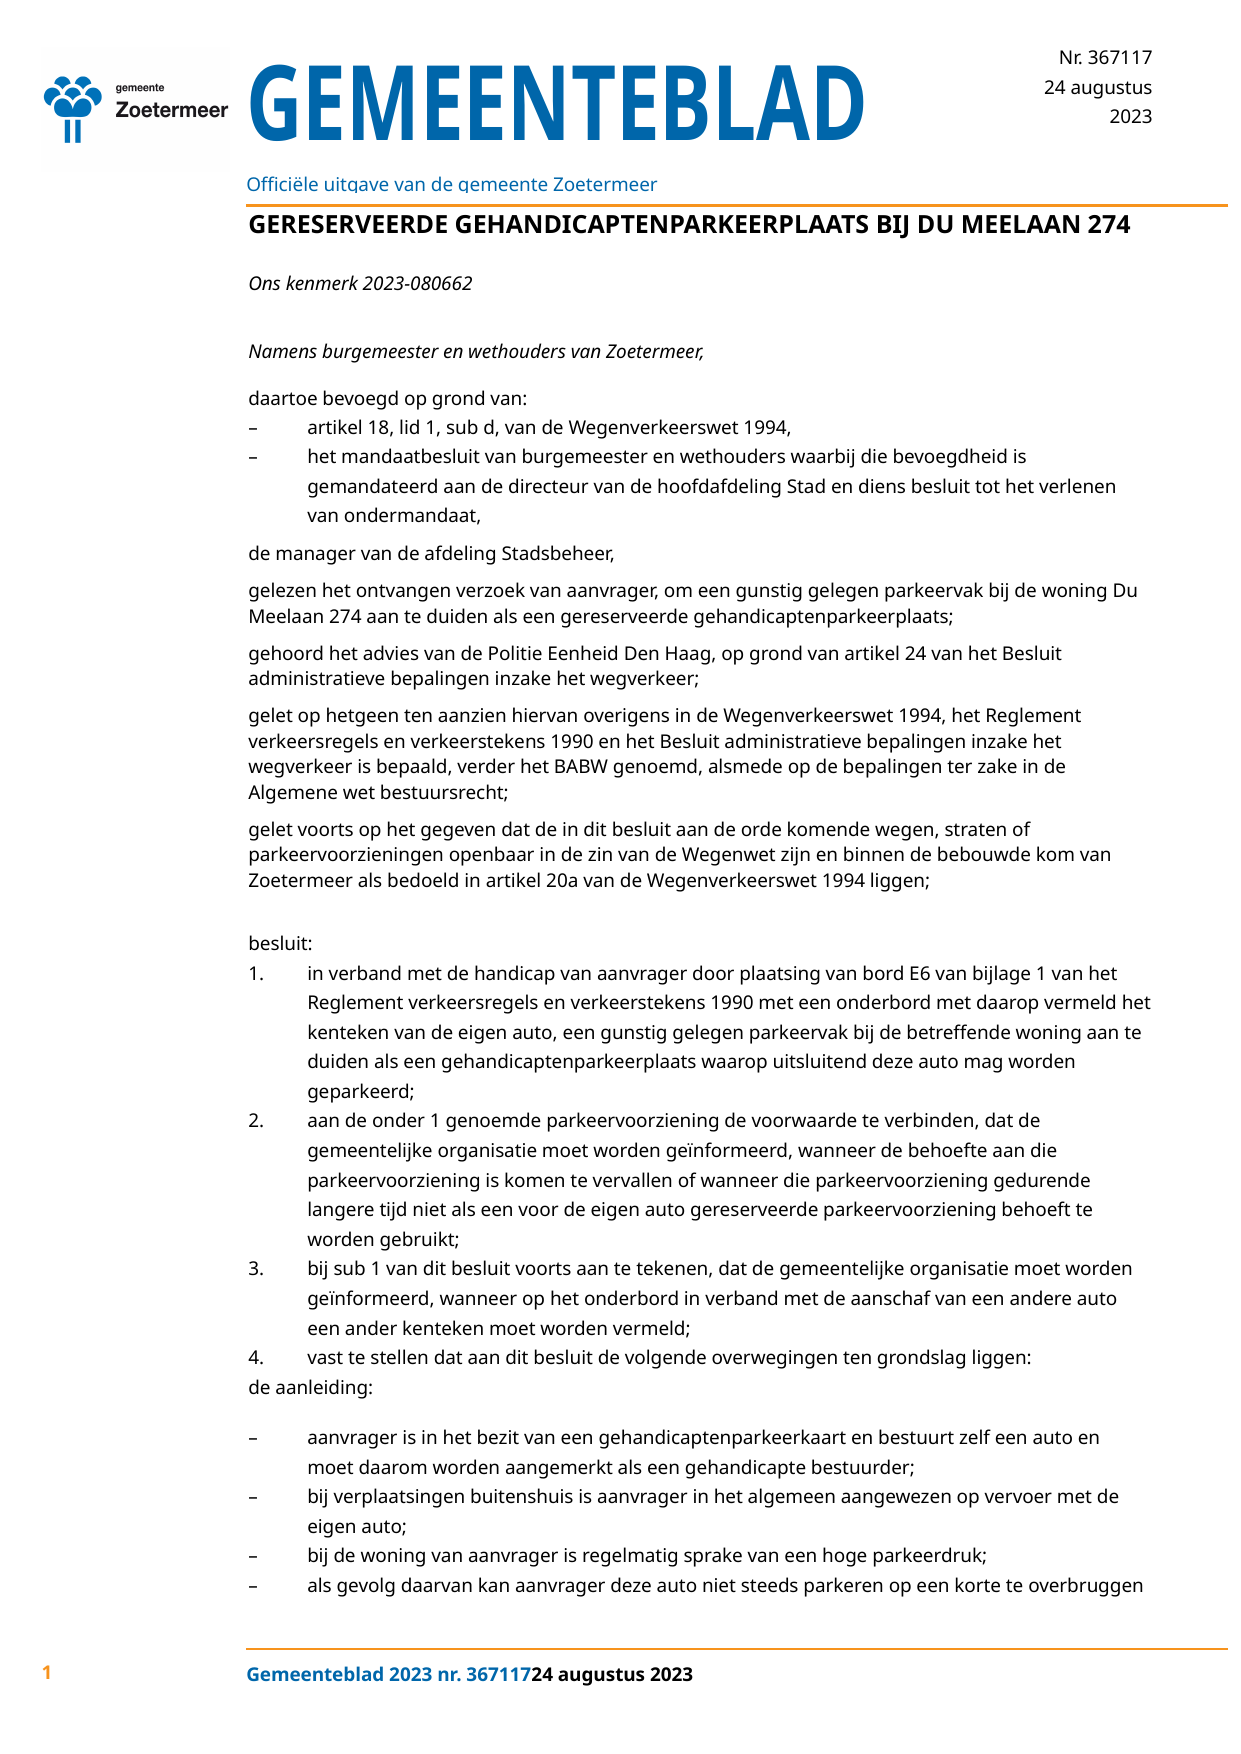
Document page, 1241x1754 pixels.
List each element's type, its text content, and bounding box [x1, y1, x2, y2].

text Namens burgemeester en wethouders van Zoetermeer, [248, 338, 1152, 364]
list aanvrager is in het bezit van een gehandicaptenparkeerkaart en bestuurt zelf een auto en moet daarom worden aangemerkt als een gehandicapte bestuurder; [248, 1424, 1152, 1479]
list artikel 18, lid 1, sub d, van de Wegenverkeerswet 1994, [248, 414, 1152, 440]
picture [41, 47, 231, 172]
text gelezen het ontvangen verzoek van aanvrager, om een gunstig gelegen parkeervak bij de woning Du Meelaan 274 aan te duiden als een gereserveerde gehandicaptenparkeerplaats; [248, 577, 1152, 629]
list aan de onder 1 genoemde parkeervoorziening de voorwaarde te verbinden, dat de gemeentelijke organisatie moet worden geïnformeerd, wanneer de behoefte aan die parkeervoorziening is komen te vervallen of wanneer die parkeervoorziening gedurende langere tijd niet als een voor de eigen auto gereserveerde parkeervoorziening behoeft te worden gebruikt; [248, 1108, 1152, 1252]
text GERESERVEERDE GEHANDICAPTENPARKEERPLAATS BIJ DU MEELAAN 274 [248, 207, 1152, 241]
text Ons kenmerk 2023-080662 [248, 270, 1152, 296]
text gelet voorts op het gegeven dat de in dit besluit aan de orde komende wegen, straten of parkeervoorzieningen openbaar in de zin van de Wegenwet zijn en binnen de bebouwde kom van Zoetermeer als bedoeld in artikel 20a van de Wegenverkeerswet 1994 liggen; [248, 816, 1152, 893]
list in verband met de handicap van aanvrager door plaatsing van bord E6 van bijlage 1 van het Reglement verkeersregels en verkeerstekens 1990 met een onderbord met daarop vermeld het kenteken van de eigen auto, een gunstig gelegen parkeervak bij de betreffende woning aan te duiden als een gehandicaptenparkeerplaats waarop uitsluitend deze auto mag worden geparkeerd; [248, 960, 1152, 1104]
text gelet op hetgeen ten aanzien hiervan overigens in de Wegenverkeerswet 1994, het Reglement verkeersregels en verkeerstekens 1990 en het Besluit administratieve bepalingen inzake het wegverkeer is bepaald, verder het BABW genoemd, alsmede op de bepalingen ter zake in de Algemene wet bestuursrecht; [248, 702, 1152, 805]
list bij sub 1 van dit besluit voorts aan te tekenen, dat de gemeentelijke organisatie moet worden geïnformeerd, wanneer op het onderbord in verband met de aanschaf van een andere auto een ander kenteken moet worden vermeld; [248, 1256, 1152, 1340]
text daartoe bevoegd op grond van: [248, 386, 1152, 411]
list bij verplaatsingen buitenshuis is aanvrager in het algemeen aangewezen op vervoer met de eigen auto; [248, 1483, 1152, 1539]
text besluit: [248, 930, 1152, 956]
text gehoord het advies van de Politie Eenheid Den Haag, op grond van artikel 24 van het Besluit administratieve bepalingen inzake het wegverkeer; [248, 640, 1152, 691]
list als gevolg daarvan kan aanvrager deze auto niet steeds parkeren op een korte te overbruggen [248, 1572, 1152, 1598]
list bij de woning van aanvrager is regelmatig sprake van een hoge parkeerdruk; [248, 1543, 1152, 1568]
list vast te stellen dat aan dit besluit de volgende overwegingen ten grondslag liggen: [248, 1344, 1152, 1370]
text de manager van de afdeling Stadsbeheer, [248, 541, 1152, 566]
list het mandaatbesluit van burgemeester en wethouders waarbij die bevoegdheid is gemandateerd aan de directeur van de hoofdafdeling Stad en diens besluit tot het verlenen van ondermandaat, [248, 443, 1152, 528]
text de aanleiding: [248, 1374, 1152, 1399]
